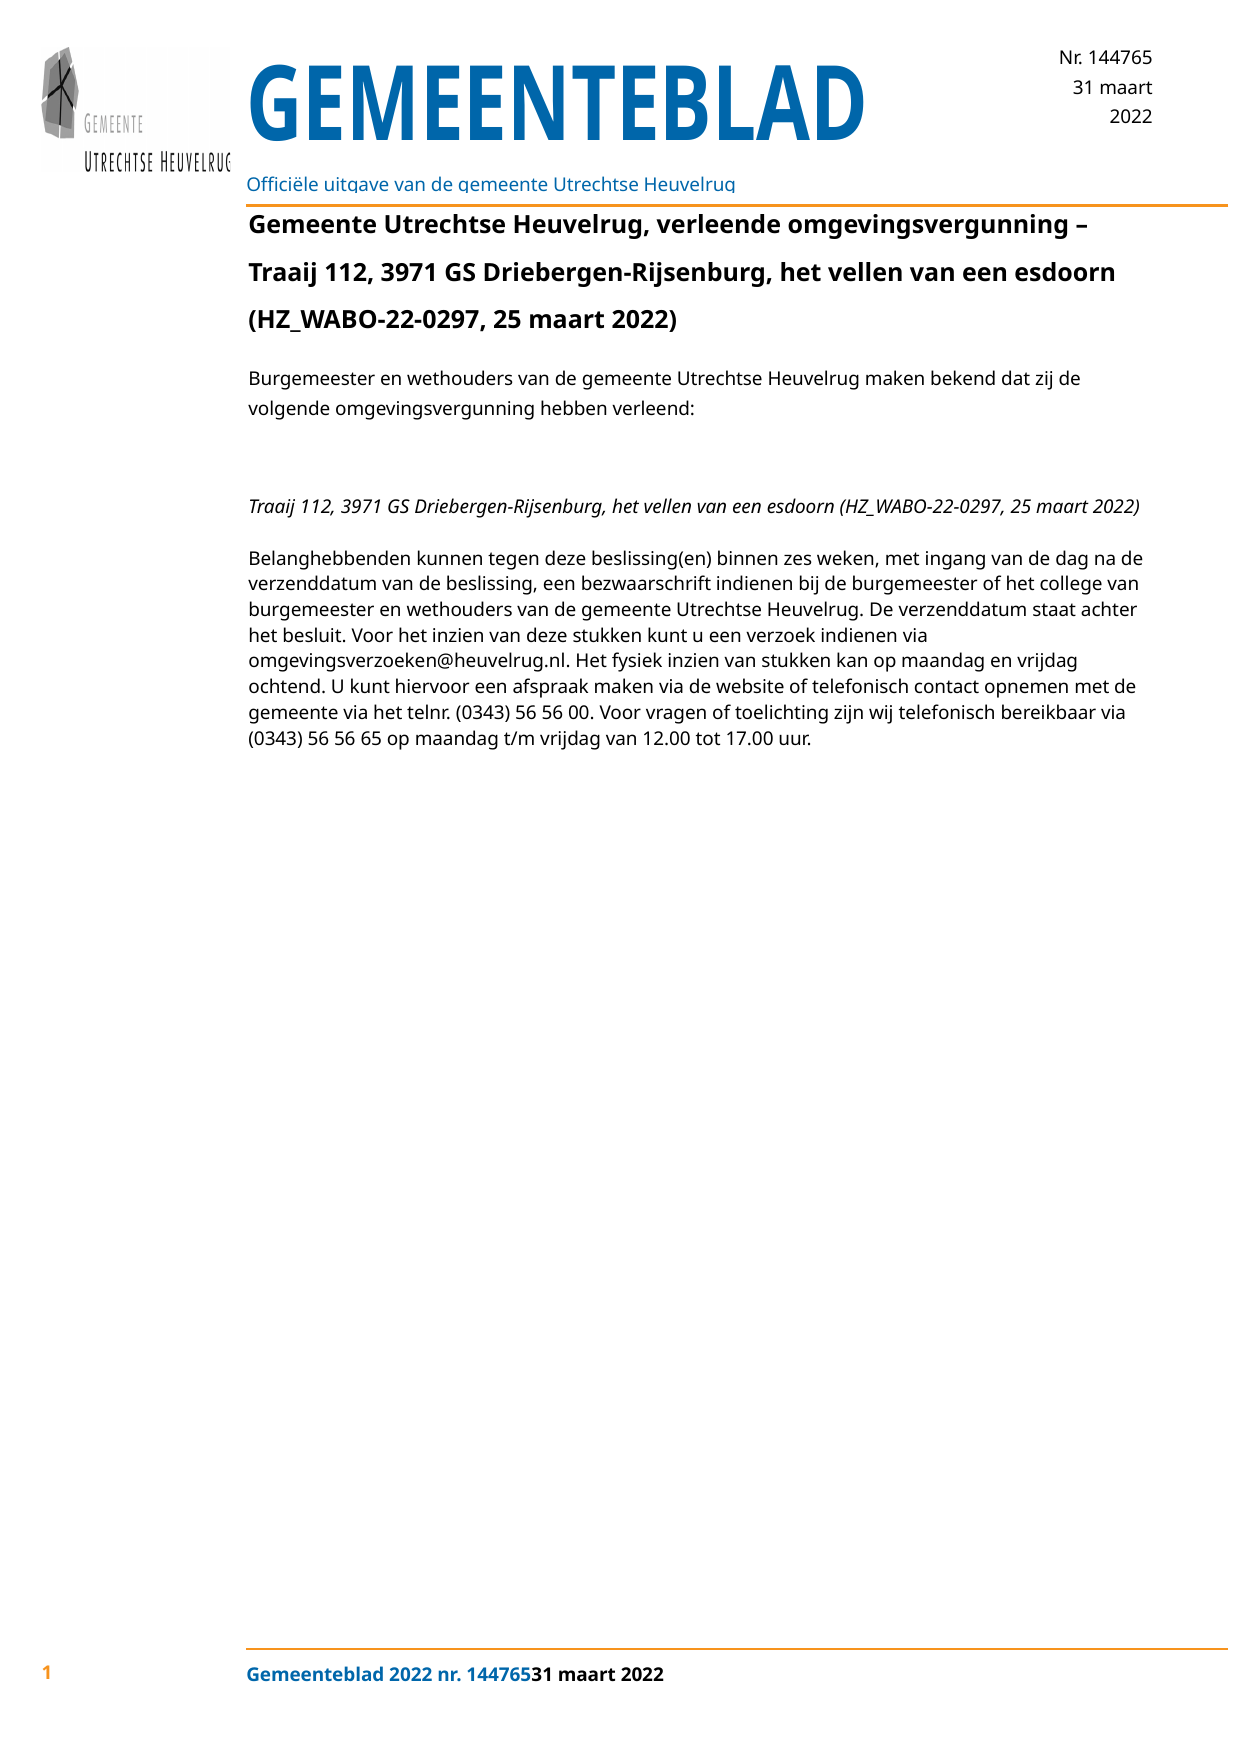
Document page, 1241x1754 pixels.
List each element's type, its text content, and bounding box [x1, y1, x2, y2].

picture [41, 47, 231, 172]
text Burgemeester en wethouders van de gemeente Utrechtse Heuvelrug maken bekend dat zij de volgende omgevingsvergunning hebben verleend: [248, 366, 1152, 421]
text Gemeente Utrechtse Heuvelrug, verleende omgevingsvergunning – Traaij 112, 3971 GS Driebergen-Rijsenburg, het vellen van een esdoorn (HZ_WABO-22-0297, 25 maart 2022) [248, 207, 1152, 336]
text Belanghebbenden kunnen tegen deze beslissing(en) binnen zes weken, met ingang van de dag na de verzenddatum van de beslissing, een bezwaarschrift indienen bij de burgemeester of het college van burgemeester en wethouders van de gemeente Utrechtse Heuvelrug. De verzenddatum staat achter het besluit. Voor het inzien van deze stukken kunt u een verzoek indienen via omgevingsverzoeken@heuvelrug.nl. Het fysiek inzien van stukken kan op maandag en vrijdag ochtend. U kunt hiervoor een afspraak maken via de website of telefonisch contact opnemen met de gemeente via het telnr. (0343) 56 56 00. Voor vragen of toelichting zijn wij telefonisch bereikbaar via (0343) 56 56 65 op maandag t/m vrijdag van 12.00 tot 17.00 uur. [248, 545, 1152, 751]
text Traaij 112, 3971 GS Driebergen-Rijsenburg, het vellen van een esdoorn (HZ_WABO-22-0297, 25 maart 2022) [248, 493, 1152, 519]
